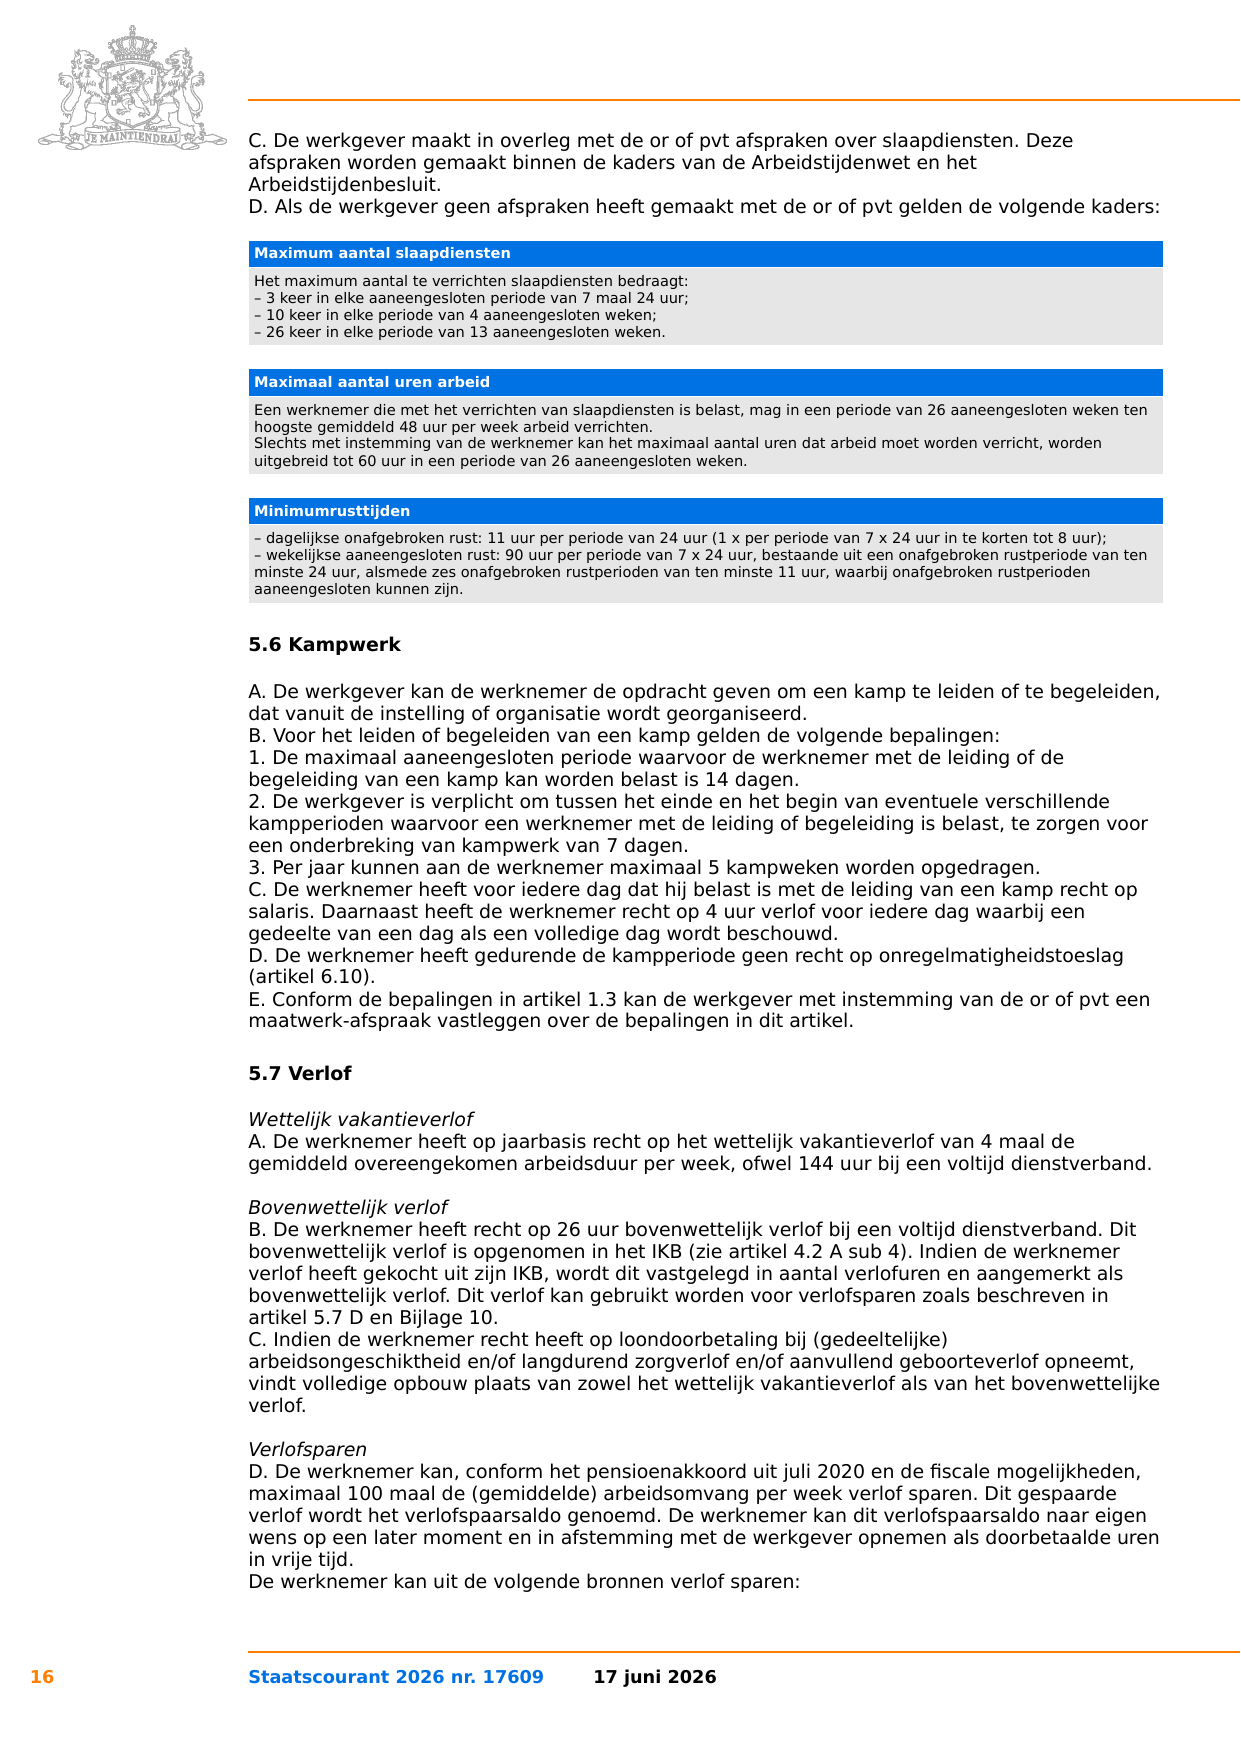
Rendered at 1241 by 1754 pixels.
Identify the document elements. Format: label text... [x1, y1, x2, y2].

text 3. Per jaar kunnen aan de werknemer maximaal 5 kampweken worden opgedragen. [248, 857, 1163, 878]
text C. Indien de werknemer recht heeft op loondoorbetaling bij (gedeeltelijke) arbeidsongeschiktheid en/of langdurend zorgverlof en/of aanvullend geboorteverlof opneemt, vindt volledige opbouw plaats van zowel het wettelijk vakantieverlof als van het bovenwettelijke verlof. [248, 1329, 1163, 1417]
subtitle 5.7 Verlof [248, 1062, 1163, 1084]
table_header Maximaal aantal uren arbeid [249, 369, 1163, 396]
text 1. De maximaal aaneengesloten periode waarvoor de werknemer met de leiding of de begeleiding van een kamp kan worden belast is 14 dagen. [248, 747, 1163, 791]
subtitle Verlofsparen [248, 1439, 1163, 1461]
table_cell Het maximum aantal te verrichten slaapdiensten bedraagt: – 3 keer in elke aaneengesloten periode van 7 maal 24 uur; – 10 keer in elke periode van 4 aaneengesloten weken; – 26 keer in elke periode van 13 aaneengesloten weken. [249, 268, 1163, 345]
text D. De werknemer kan, conform het pensioenakkoord uit juli 2020 en de fiscale mogelijkheden, maximaal 100 maal de (gemiddelde) arbeidsomvang per week verlof sparen. Dit gespaarde verlof wordt het verlofspaarsaldo genoemd. De werknemer kan dit verlofspaarsaldo naar eigen wens op een later moment en in afstemming met de werkgever opnemen als doorbetaalde uren in vrije tijd. [248, 1461, 1163, 1571]
table_header Minimumrusttijden [249, 498, 1163, 524]
table_cell Een werknemer die met het verrichten van slaapdiensten is belast, mag in een periode van 26 aaneengesloten weken ten hoogste gemiddeld 48 uur per week arbeid verrichten. Slechts met instemming van de werknemer kan het maximaal aantal uren dat arbeid moet worden verricht, worden uitgebreid tot 60 uur in een periode van 26 aaneengesloten weken. [249, 397, 1163, 474]
subtitle Wettelijk vakantieverlof [248, 1109, 1163, 1131]
text B. Voor het leiden of begeleiden van een kamp gelden de volgende bepalingen: [248, 725, 1163, 747]
table_header Maximum aantal slaapdiensten [249, 241, 1163, 267]
text C. De werkgever maakt in overleg met de or of pvt afspraken over slaapdiensten. Deze afspraken worden gemaakt binnen de kaders van de Arbeidstijdenwet en het Arbeidstijdenbesluit. [248, 130, 1163, 196]
text A. De werknemer heeft op jaarbasis recht op het wettelijk vakantieverlof van 4 maal de gemiddeld overeengekomen arbeidsduur per week, ofwel 144 uur bij een voltijd dienstverband. [248, 1131, 1163, 1175]
subtitle Bovenwettelijk verlof [248, 1197, 1163, 1219]
picture [38, 25, 227, 150]
subtitle 5.6 Kampwerk [248, 634, 1163, 656]
text E. Conform de bepalingen in artikel 1.3 kan de werkgever met instemming van de or of pvt een maatwerk-afspraak vastleggen over de bepalingen in dit artikel. [248, 988, 1163, 1032]
text 2. De werkgever is verplicht om tussen het einde en het begin van eventuele verschillende kampperioden waarvoor een werknemer met de leiding of begeleiding is belast, te zorgen voor een onderbreking van kampwerk van 7 dagen. [248, 791, 1163, 857]
text B. De werknemer heeft recht op 26 uur bovenwettelijk verlof bij een voltijd dienstverband. Dit bovenwettelijk verlof is opgenomen in het IKB (zie artikel 4.2 A sub 4). Indien de werknemer verlof heeft gekocht uit zijn IKB, wordt dit vastgelegd in aantal verlofuren en aangemerkt als bovenwettelijk verlof. Dit verlof kan gebruikt worden voor verlofsparen zoals beschreven in artikel 5.7 D en Bijlage 10. [248, 1219, 1163, 1329]
text D. De werknemer heeft gedurende de kampperiode geen recht op onregelmatigheidstoeslag (artikel 6.10). [248, 944, 1163, 988]
text A. De werkgever kan de werknemer de opdracht geven om een kamp te leiden of te begeleiden, dat vanuit de instelling of organisatie wordt georganiseerd. [248, 681, 1163, 725]
text De werknemer kan uit de volgende bronnen verlof sparen: [248, 1571, 1163, 1593]
table_cell – dagelijkse onafgebroken rust: 11 uur per periode van 24 uur (1 x per periode van 7 x 24 uur in te korten tot 8 uur); – wekelijkse aaneengesloten rust: 90 uur per periode van 7 x 24 uur, bestaande uit een onafgebroken rustperiode van ten minste 24 uur, alsmede zes onafgebroken rustperioden van ten minste 11 uur, waarbij onafgebroken rustperioden aaneengesloten kunnen zijn. [249, 525, 1163, 603]
text C. De werknemer heeft voor iedere dag dat hij belast is met de leiding van een kamp recht op salaris. Daarnaast heeft de werknemer recht op 4 uur verlof voor iedere dag waarbij een gedeelte van een dag als een volledige dag wordt beschouwd. [248, 878, 1163, 944]
text D. Als de werkgever geen afspraken heeft gemaakt met de or of pvt gelden de volgende kaders: [248, 196, 1163, 218]
